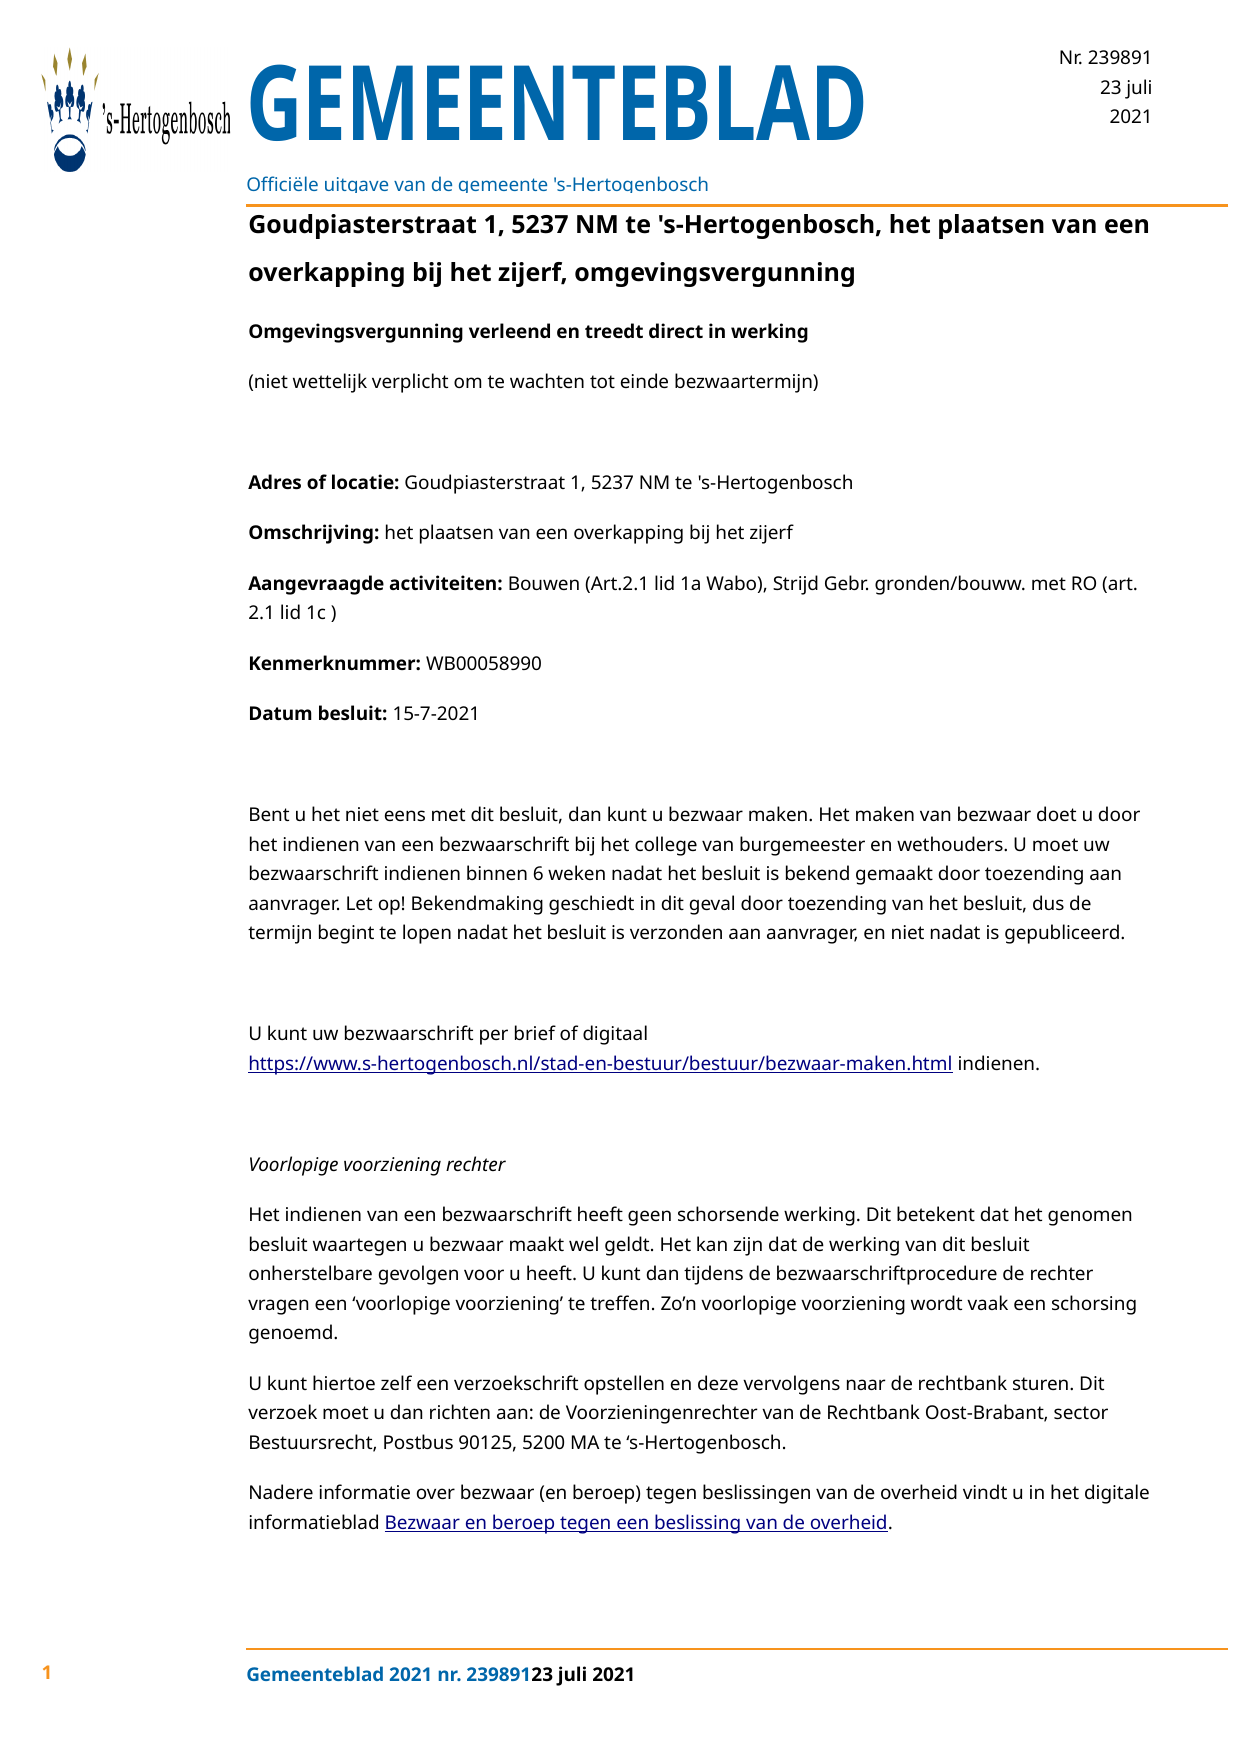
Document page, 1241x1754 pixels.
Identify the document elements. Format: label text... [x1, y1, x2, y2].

text Kenmerknummer: WB00058990 [248, 650, 1152, 676]
picture [41, 47, 231, 172]
text U kunt hiertoe zelf een verzoekschrift opstellen en deze vervolgens naar de rechtbank sturen. Dit verzoek moet u dan richten aan: de Voorzieningenrechter van de Rechtbank Oost-Brabant, sector Bestuursrecht, Postbus 90125, 5200 MA te ‘s-Hertogenbosch. [248, 1370, 1152, 1455]
text Goudpiasterstraat 1, 5237 NM te 's-Hertogenbosch, het plaatsen van een overkapping bij het zijerf, omgevingsvergunning [248, 207, 1152, 288]
text Aangevraagde activiteiten: Bouwen (Art.2.1 lid 1a Wabo), Strijd Gebr. gronden/bouww. met RO (art. 2.1 lid 1c ) [248, 570, 1152, 625]
text Omschrijving: het plaatsen van een overkapping bij het zijerf [248, 519, 1152, 545]
text (niet wettelijk verplicht om te wachten tot einde bezwaartermijn) [248, 368, 1152, 394]
text Voorlopige voorziening rechter [248, 1151, 1152, 1177]
text Nadere informatie over bezwaar (en beroep) tegen beslissingen van de overheid vindt u in het digitale informatieblad Bezwaar en beroep tegen een beslissing van de overheid. [248, 1479, 1152, 1535]
text Het indienen van een bezwaarschrift heeft geen schorsende werking. Dit betekent dat het genomen besluit waartegen u bezwaar maakt wel geldt. Het kan zijn dat de werking van dit besluit onherstelbare gevolgen voor u heeft. U kunt dan tijdens de bezwaarschriftprocedure de rechter vragen een ‘voorlopige voorziening’ te treffen. Zo’n voorlopige voorziening wordt vaak een schorsing genoemd. [248, 1201, 1152, 1345]
text Adres of locatie: Goudpiasterstraat 1, 5237 NM te 's-Hertogenbosch [248, 469, 1152, 495]
text Bent u het niet eens met dit besluit, dan kunt u bezwaar maken. Het maken van bezwaar doet u door het indienen van een bezwaarschrift bij het college van burgemeester en wethouders. U moet uw bezwaarschrift indienen binnen 6 weken nadat het besluit is bekend gemaakt door toezending aan aanvrager. Let op! Bekendmaking geschiedt in dit geval door toezending van het besluit, dus de termijn begint te lopen nadat het besluit is verzonden aan aanvrager, en niet nadat is gepubliceerd. [248, 801, 1152, 945]
text Omgevingsvergunning verleend en treedt direct in werking [248, 318, 1152, 344]
text Datum besluit: 15-7-2021 [248, 700, 1152, 726]
text U kunt uw bezwaarschrift per brief of digitaal https://www.s-hertogenbosch.nl/stad-en-bestuur/bestuur/bezwaar-maken.html indienen. [248, 1020, 1152, 1076]
